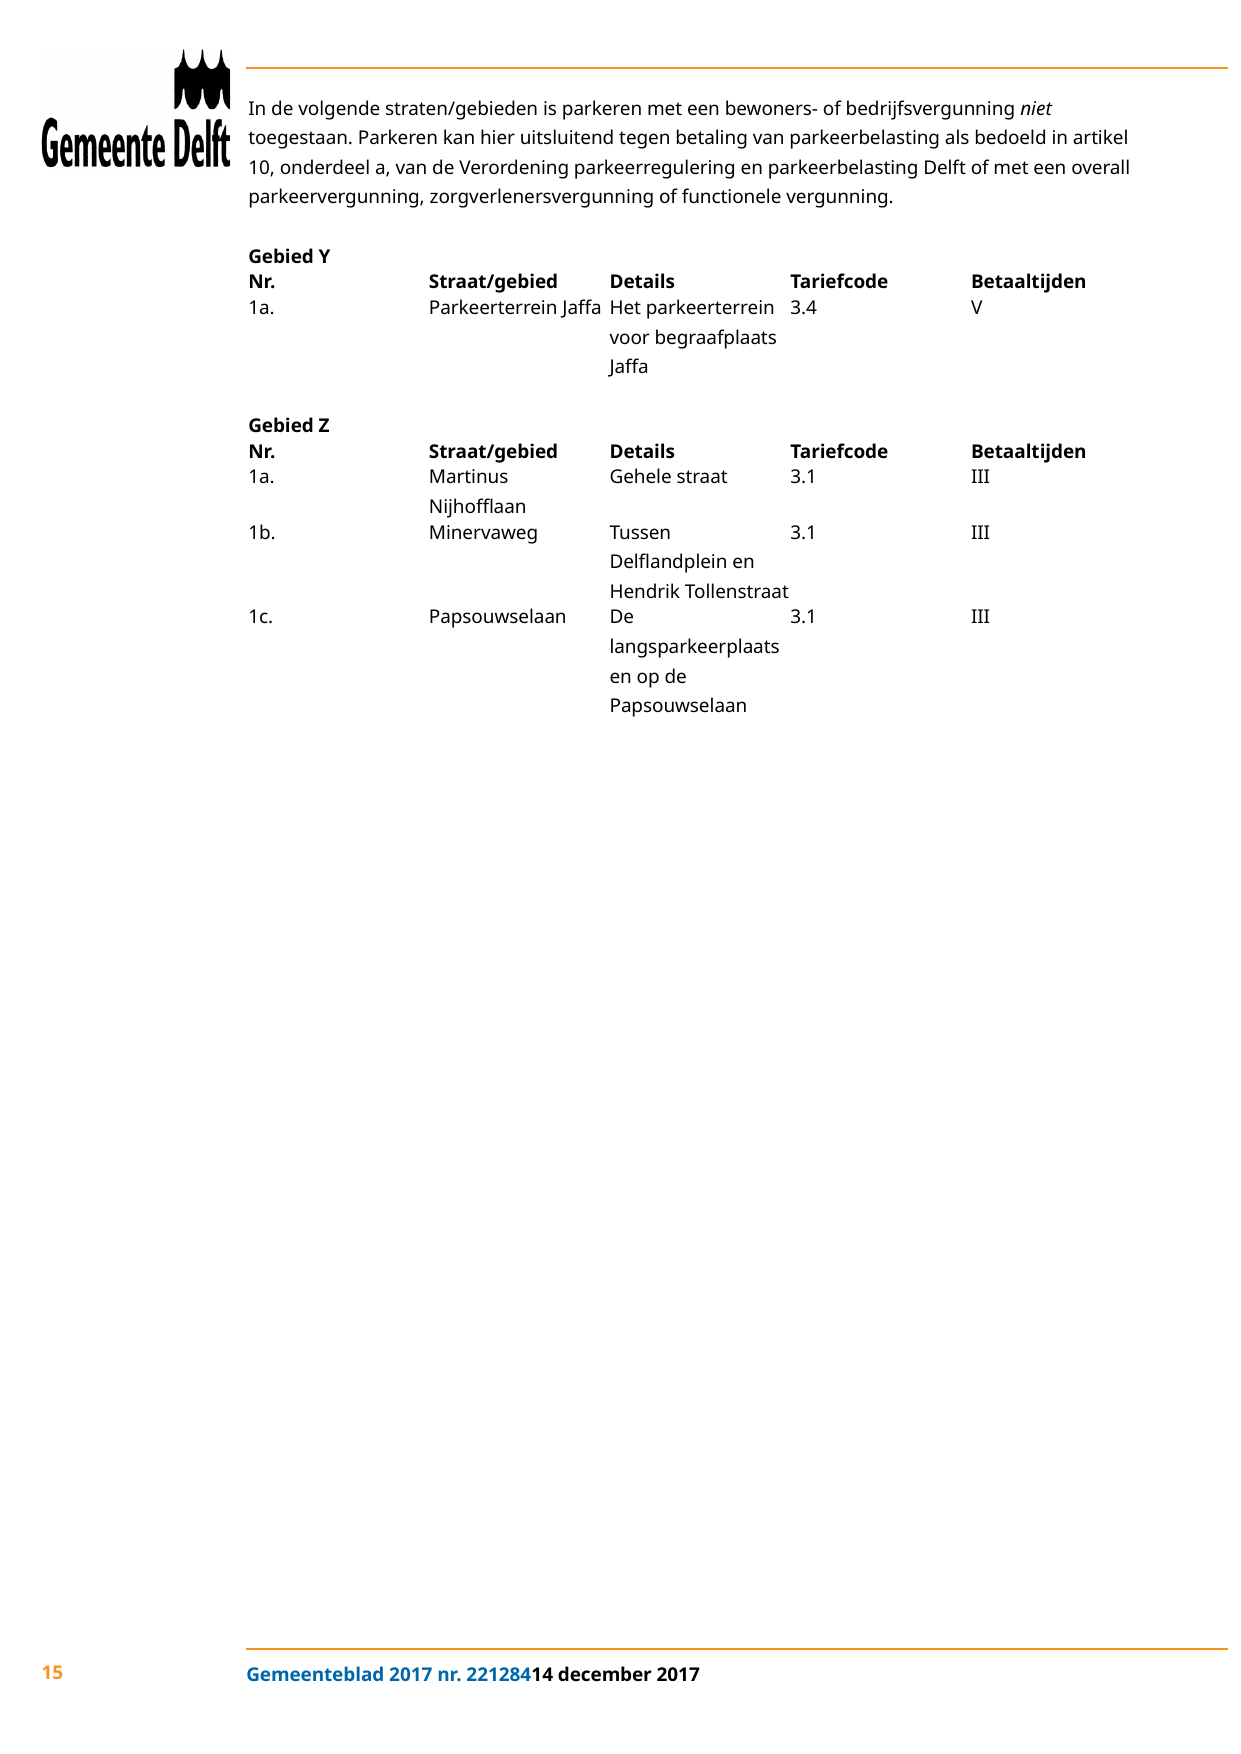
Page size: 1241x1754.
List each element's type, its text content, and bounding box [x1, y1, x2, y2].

table_cell Tariefcode [790, 269, 971, 294]
table_cell Martinus Nijhofflaan [429, 464, 609, 519]
table_cell Betaaltijden [971, 269, 1152, 294]
table_cell 1b. [248, 519, 429, 604]
table_cell Nr. [248, 269, 429, 294]
table_cell Parkeerterrein Jaffa [429, 294, 609, 379]
table_cell Straat/gebied [429, 438, 609, 463]
table_cell 3.1 [790, 519, 971, 604]
table_cell Nr. [248, 438, 429, 463]
table_cell Details [609, 438, 790, 463]
table_cell Papsouwselaan [429, 604, 609, 718]
table_cell 1a. [248, 294, 429, 379]
text In de volgende straten/gebieden is parkeren met een bewoners- of bedrijfsvergunning niet toegestaan. Parkeren kan hier uitsluitend tegen betaling van parkeerbelasting als bedoeld in artikel 10, onderdeel a, van de Verordening parkeerregulering en parkeerbelasting Delft of met een overall parkeervergunning, zorgverlenersvergunning of functionele vergunning. [248, 95, 1152, 209]
table_cell Tariefcode [790, 438, 971, 463]
table_cell 1c. [248, 604, 429, 718]
table_cell Minervaweg [429, 519, 609, 604]
table_cell 3.4 [790, 294, 971, 379]
table_cell III [971, 604, 1152, 718]
table_cell Details [609, 269, 790, 294]
table_cell 1a. [248, 464, 429, 519]
table_header Gebied Y [248, 243, 1152, 268]
table_cell Straat/gebied [429, 269, 609, 294]
picture [41, 47, 231, 172]
table_cell 3.1 [790, 464, 971, 519]
table_cell Het parkeerterrein voor begraafplaats Jaffa [609, 294, 790, 379]
table_cell 3.1 [790, 604, 971, 718]
table_cell Tussen Delflandplein en Hendrik Tollenstraat [609, 519, 790, 604]
table_cell III [971, 464, 1152, 519]
table_header Gebied Z [248, 412, 1152, 438]
table_cell III [971, 519, 1152, 604]
table_cell Gehele straat [609, 464, 790, 519]
table_cell V [971, 294, 1152, 379]
table_cell Betaaltijden [971, 438, 1152, 463]
table_cell De langsparkeerplaatsen op de Papsouwselaan [609, 604, 790, 718]
